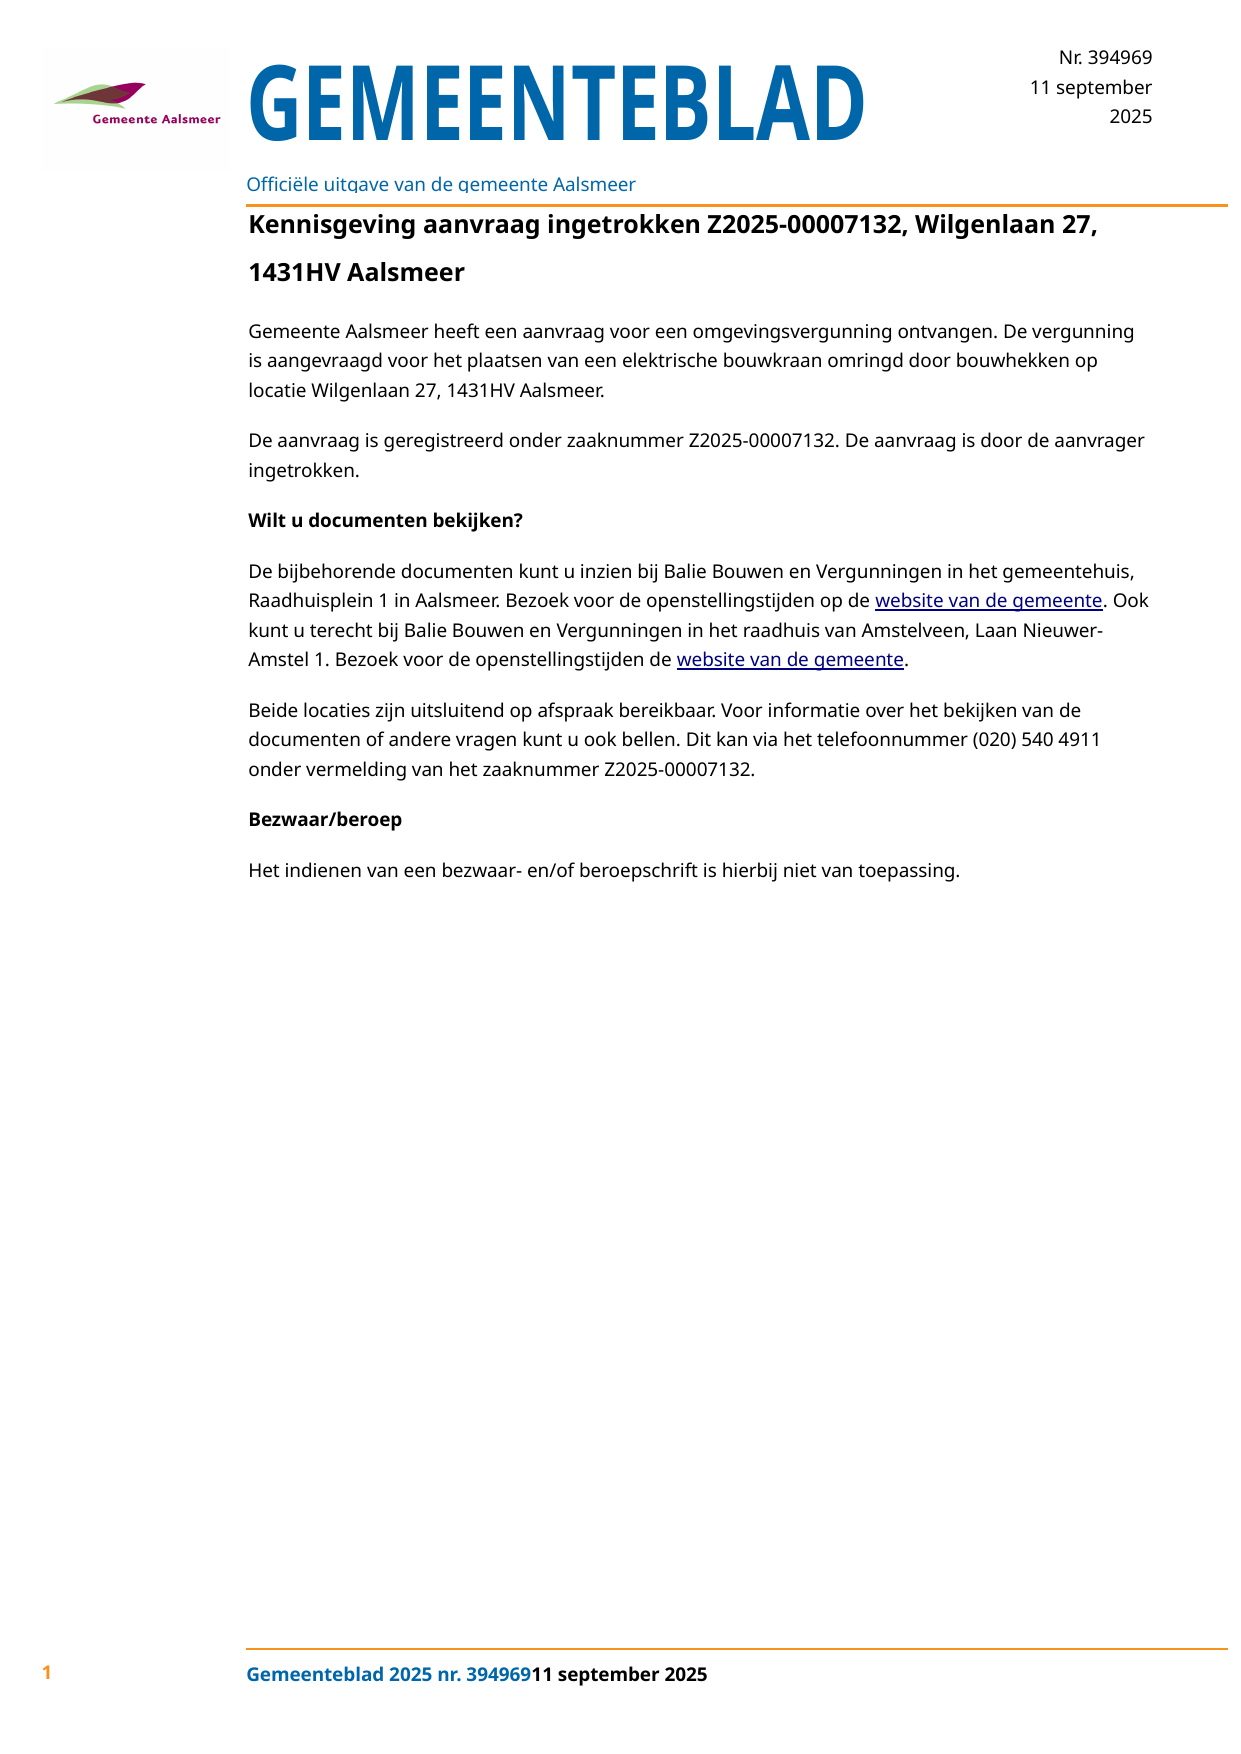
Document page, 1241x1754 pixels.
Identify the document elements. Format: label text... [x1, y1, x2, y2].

text Bezwaar/beroep [248, 807, 1152, 832]
text Wilt u documenten bekijken? [248, 507, 1152, 533]
text Kennisgeving aanvraag ingetrokken Z2025-00007132, Wilgenlaan 27, 1431HV Aalsmeer [248, 207, 1152, 288]
picture [41, 47, 231, 172]
text De aanvraag is geregistreerd onder zaaknummer Z2025-00007132. De aanvraag is door de aanvrager ingetrokken. [248, 427, 1152, 483]
text De bijbehorende documenten kunt u inzien bij Balie Bouwen en Vergunningen in het gemeentehuis, Raadhuisplein 1 in Aalsmeer. Bezoek voor de openstellingstijden op de website van de gemeente. Ook kunt u terecht bij Balie Bouwen en Vergunningen in het raadhuis van Amstelveen, Laan Nieuwer-Amstel 1. Bezoek voor de openstellingstijden de website van de gemeente. [248, 558, 1152, 672]
text Beide locaties zijn uitsluitend op afspraak bereikbaar. Voor informatie over het bekijken van de documenten of andere vragen kunt u ook bellen. Dit kan via het telefoonnummer (020) 540 4911 onder vermelding van het zaaknummer Z2025-00007132. [248, 697, 1152, 782]
text Gemeente Aalsmeer heeft een aanvraag voor een omgevingsvergunning ontvangen. De vergunning is aangevraagd voor het plaatsen van een elektrische bouwkraan omringd door bouwhekken op locatie Wilgenlaan 27, 1431HV Aalsmeer. [248, 318, 1152, 403]
text Het indienen van een bezwaar- en/of beroepschrift is hierbij niet van toepassing. [248, 857, 1152, 883]
